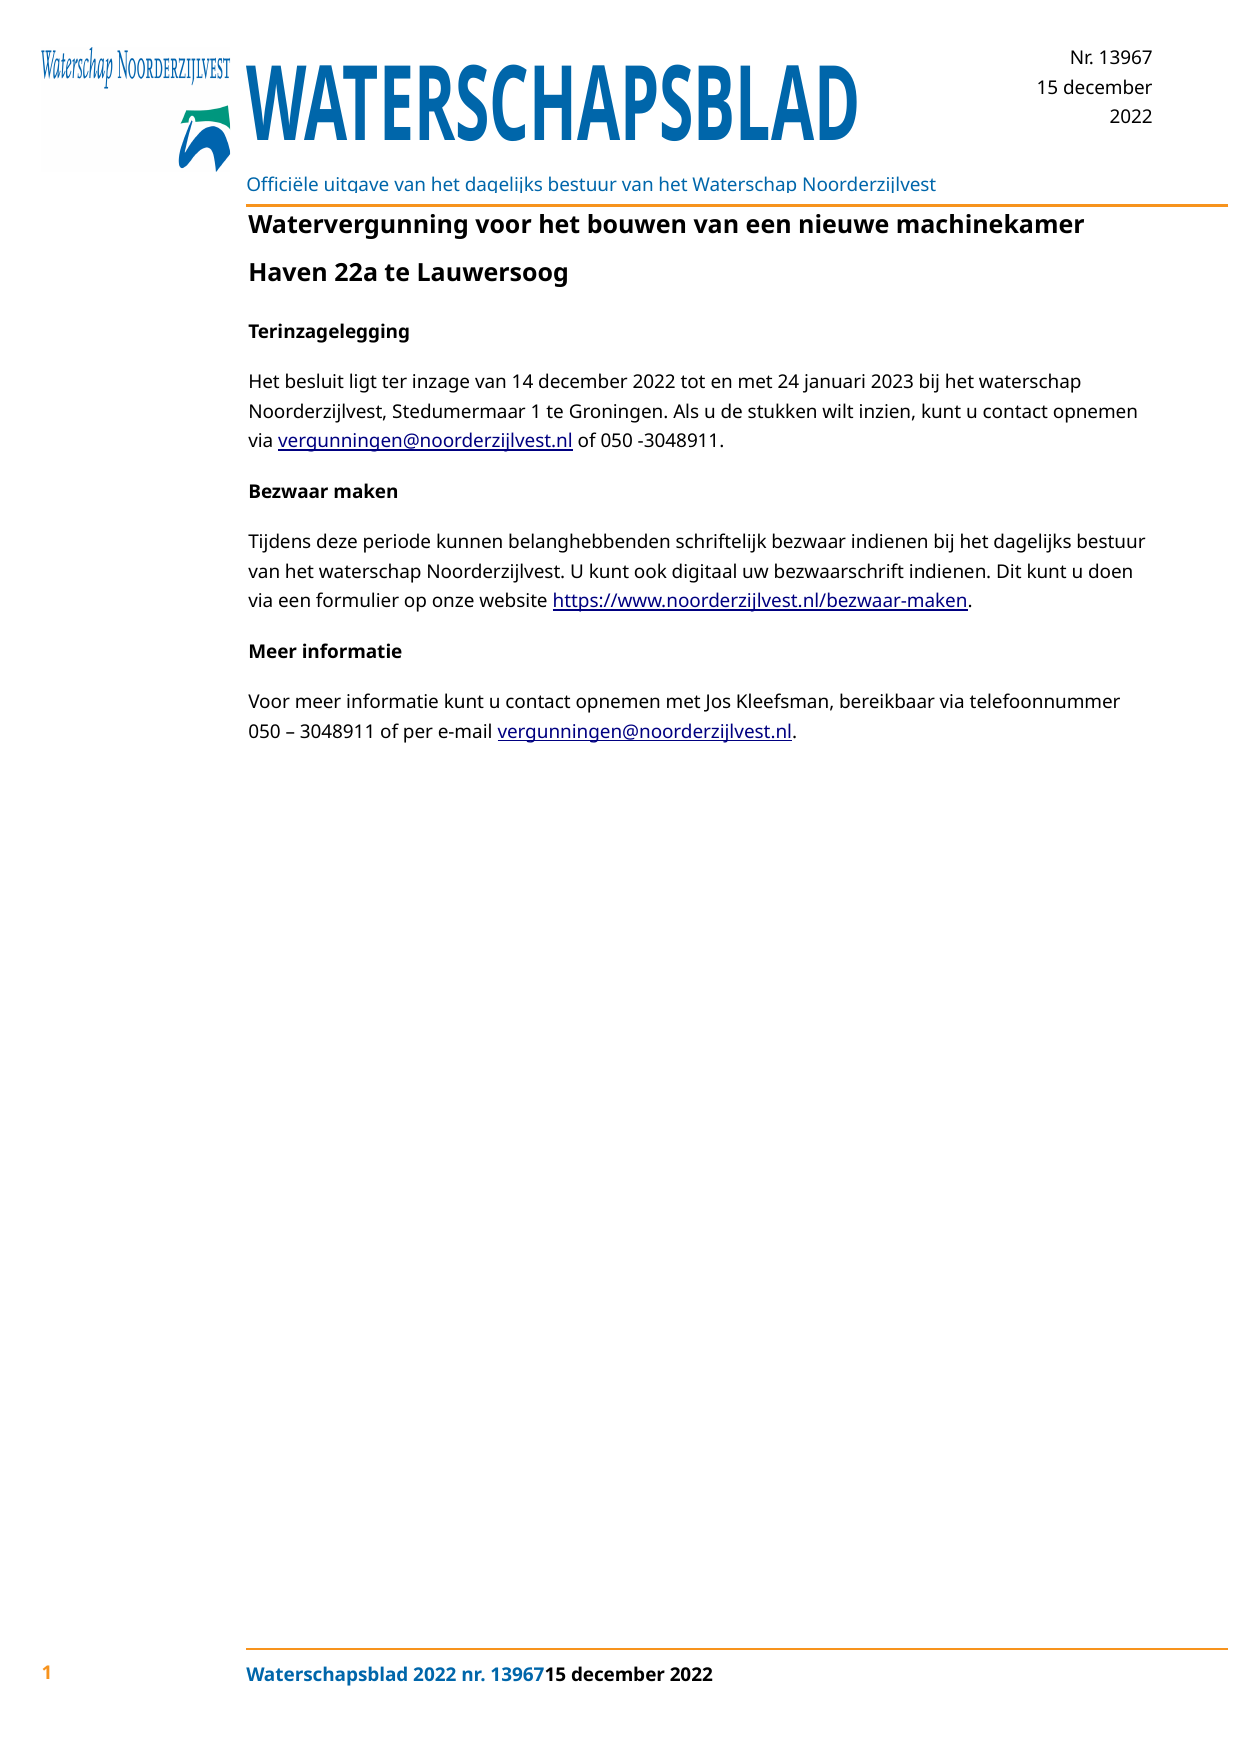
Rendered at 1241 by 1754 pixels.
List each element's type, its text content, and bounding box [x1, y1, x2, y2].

text Het besluit ligt ter inzage van 14 december 2022 tot en met 24 januari 2023 bij het waterschap Noorderzijlvest, Stedumermaar 1 te Groningen. Als u de stukken wilt inzien, kunt u contact opnemen via vergunningen@noorderzijlvest.nl of 050 -3048911. [248, 368, 1152, 453]
text Meer informatie [248, 638, 1152, 664]
picture [41, 47, 231, 172]
text Tijdens deze periode kunnen belanghebbenden schriftelijk bezwaar indienen bij het dagelijks bestuur van het waterschap Noorderzijlvest. U kunt ook digitaal uw bezwaarschrift indienen. Dit kunt u doen via een formulier op onze website https://www.noorderzijlvest.nl/bezwaar-maken. [248, 528, 1152, 613]
text Bezwaar maken [248, 478, 1152, 504]
text Watervergunning voor het bouwen van een nieuwe machinekamer Haven 22a te Lauwersoog [248, 207, 1152, 288]
text Terinzagelegging [248, 318, 1152, 344]
text Voor meer informatie kunt u contact opnemen met Jos Kleefsman, bereikbaar via telefoonnummer 050 – 3048911 of per e-mail vergunningen@noorderzijlvest.nl. [248, 688, 1152, 744]
